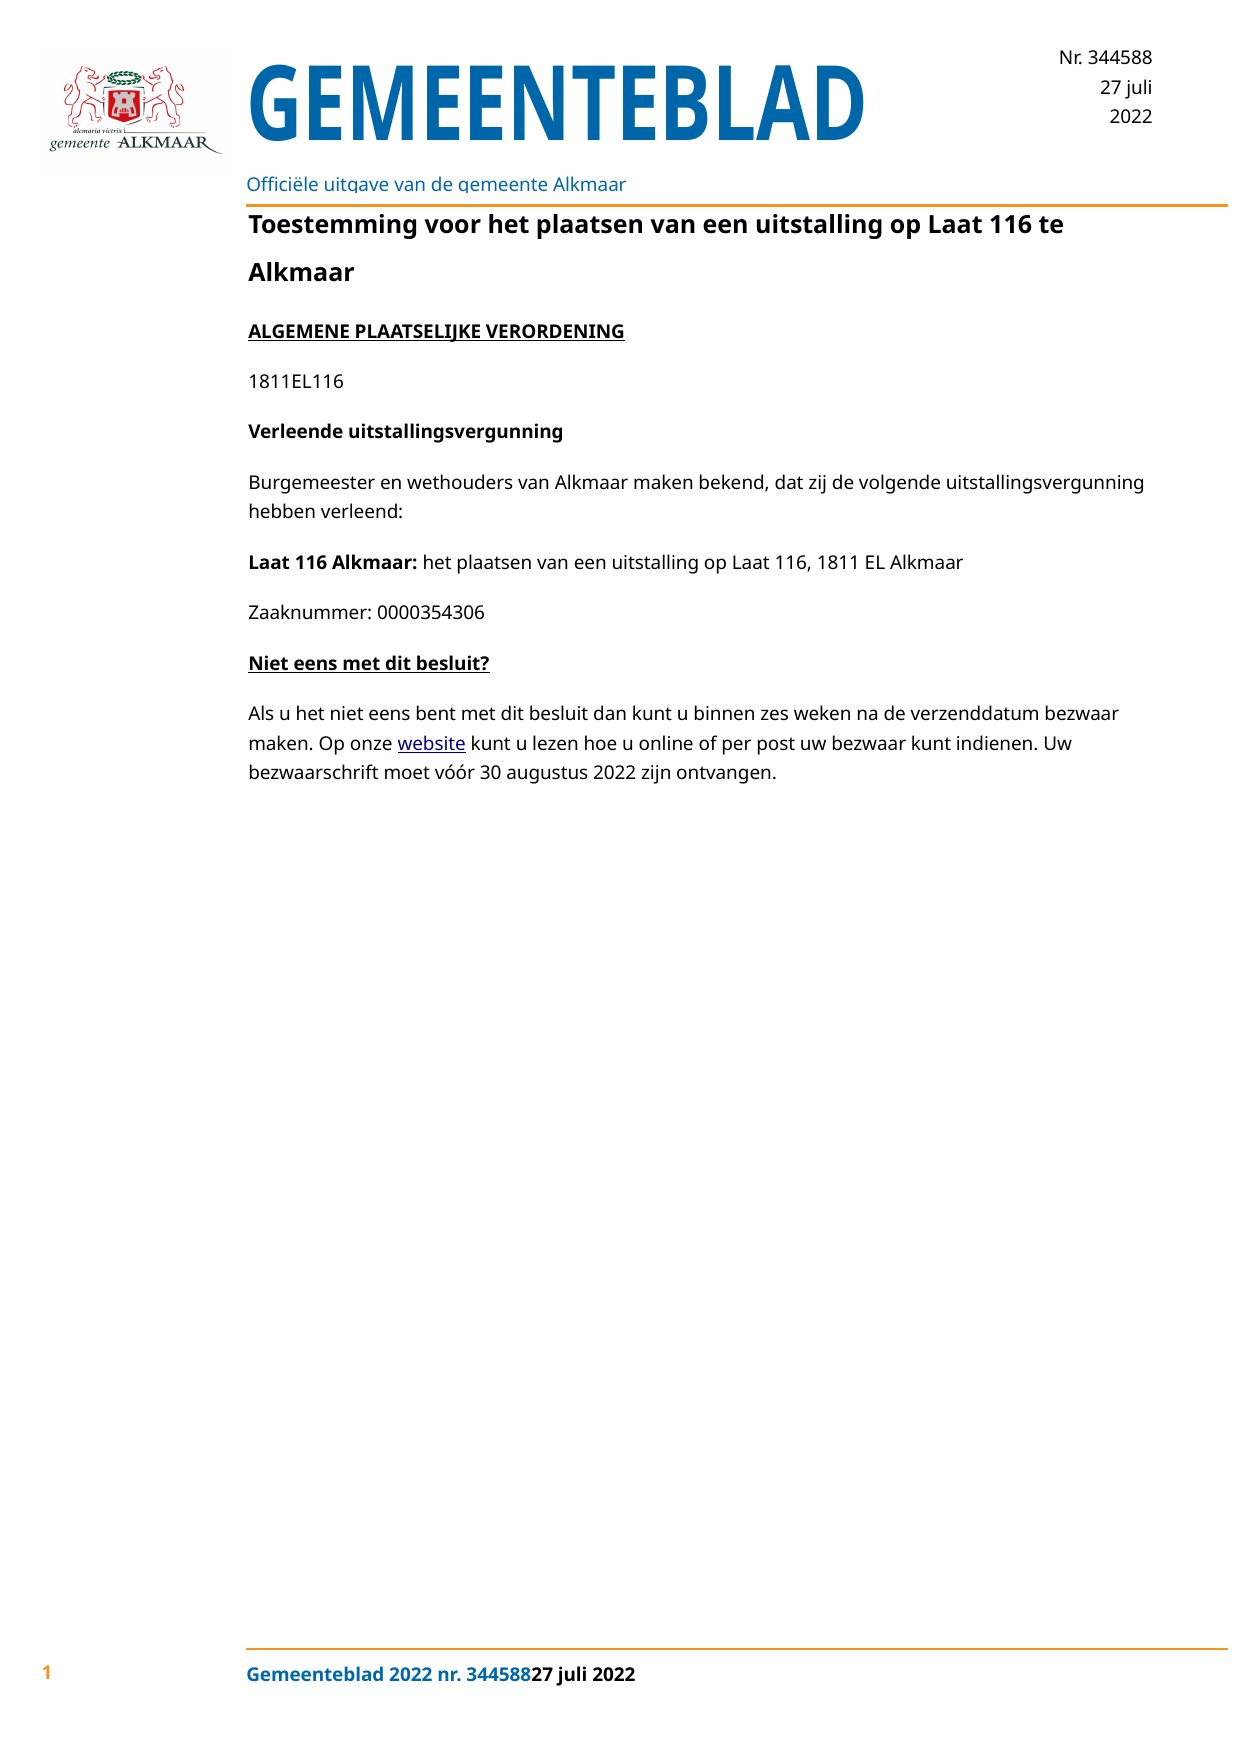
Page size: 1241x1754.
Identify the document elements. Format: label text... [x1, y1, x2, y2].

text Laat 116 Alkmaar: het plaatsen van een uitstalling op Laat 116, 1811 EL Alkmaar [248, 549, 1152, 575]
text ALGEMENE PLAATSELIJKE VERORDENING [248, 318, 1152, 344]
text Burgemeester en wethouders van Alkmaar maken bekend, dat zij de volgende uitstallingsvergunning hebben verleend: [248, 469, 1152, 524]
text Als u het niet eens bent met dit besluit dan kunt u binnen zes weken na de verzenddatum bezwaar maken. Op onze website kunt u lezen hoe u online of per post uw bezwaar kunt indienen. Uw bezwaarschrift moet vóór 30 augustus 2022 zijn ontvangen. [248, 700, 1152, 785]
text Zaaknummer: 0000354306 [248, 599, 1152, 625]
text 1811EL116 [248, 368, 1152, 394]
text Toestemming voor het plaatsen van een uitstalling op Laat 116 te Alkmaar [248, 207, 1152, 288]
picture [41, 47, 231, 172]
text Verleende uitstallingsvergunning [248, 419, 1152, 444]
text Niet eens met dit besluit? [248, 650, 1152, 676]
